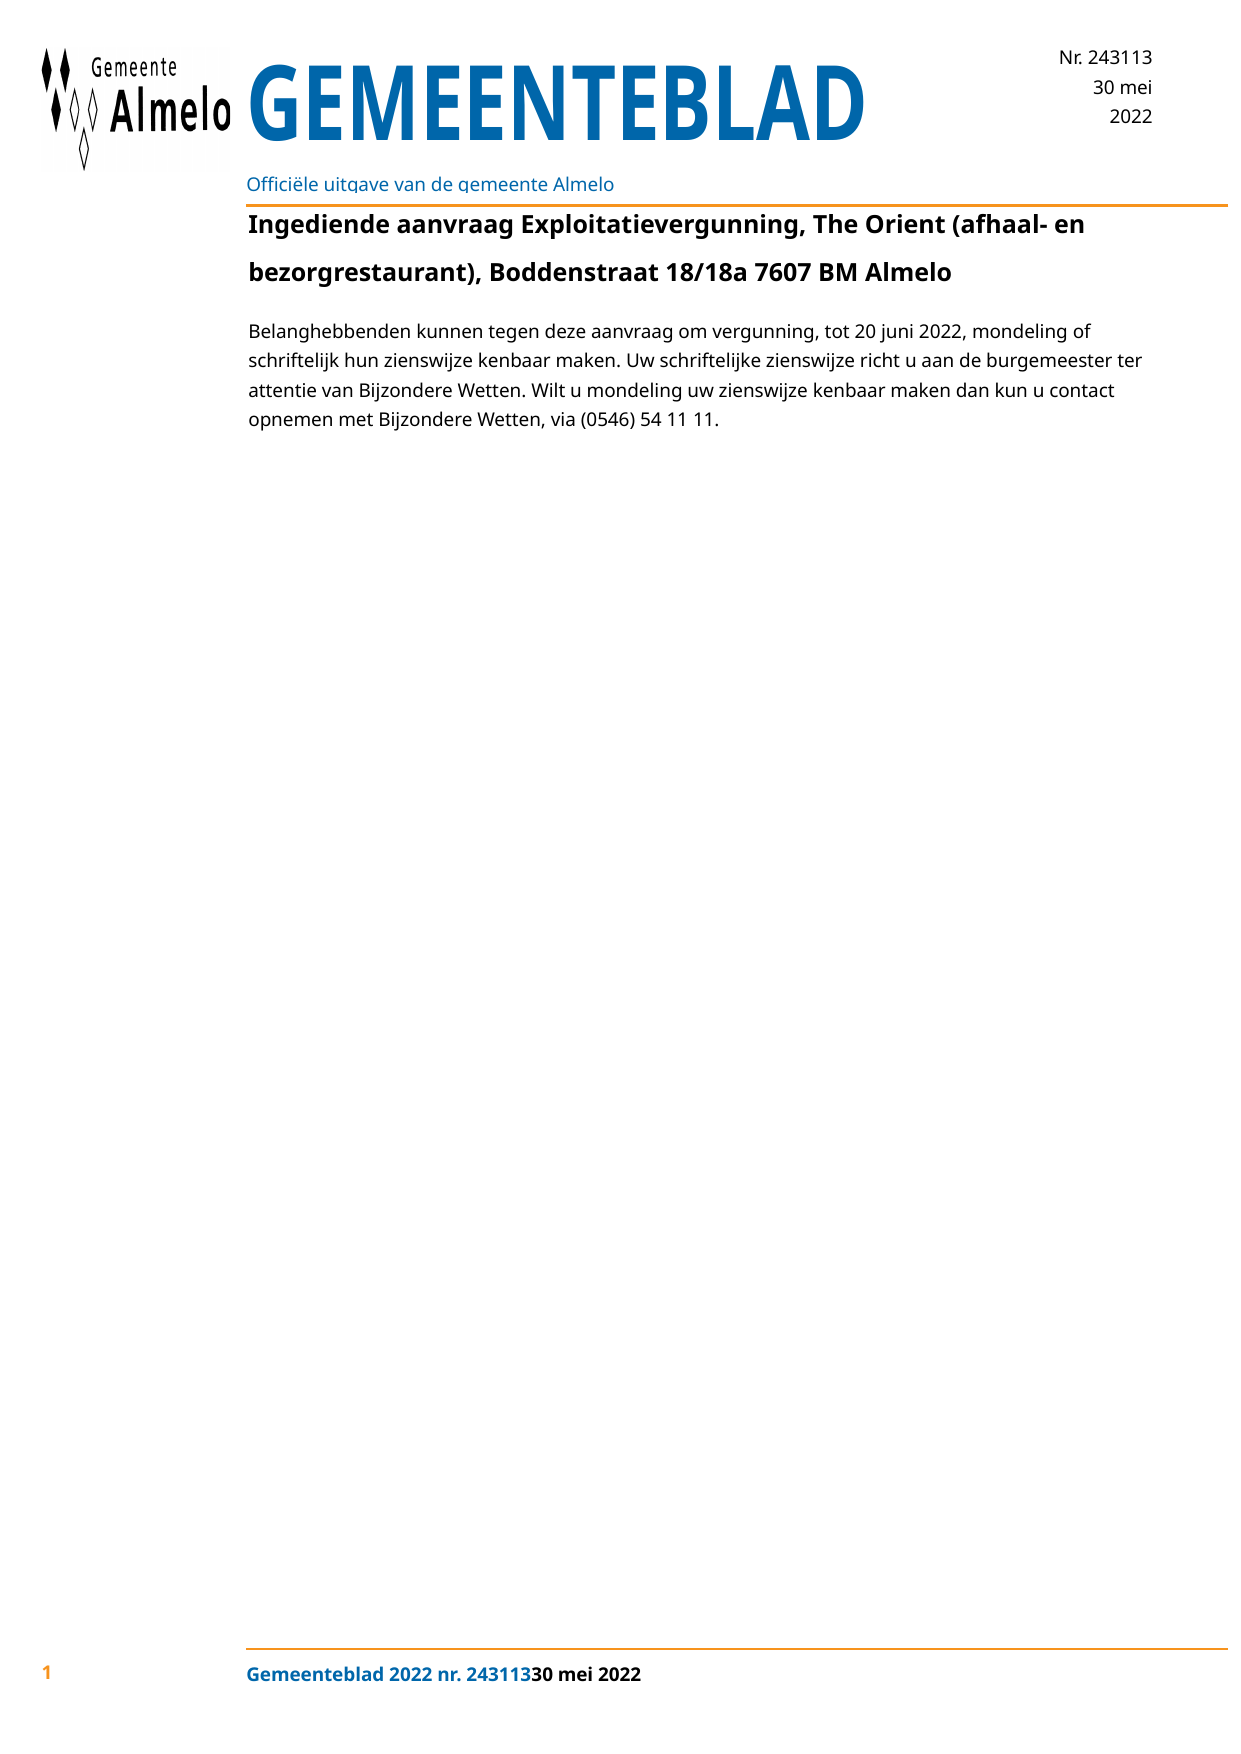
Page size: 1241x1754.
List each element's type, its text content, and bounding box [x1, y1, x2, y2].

picture [41, 47, 231, 172]
text Belanghebbenden kunnen tegen deze aanvraag om vergunning, tot 20 juni 2022, mondeling of schriftelijk hun zienswijze kenbaar maken. Uw schriftelijke zienswijze richt u aan de burgemeester ter attentie van Bijzondere Wetten. Wilt u mondeling uw zienswijze kenbaar maken dan kun u contact opnemen met Bijzondere Wetten, via (0546) 54 11 11. [248, 318, 1152, 432]
text Ingediende aanvraag Exploitatievergunning, The Orient (afhaal- en bezorgrestaurant), Boddenstraat 18/18a 7607 BM Almelo [248, 207, 1152, 288]
